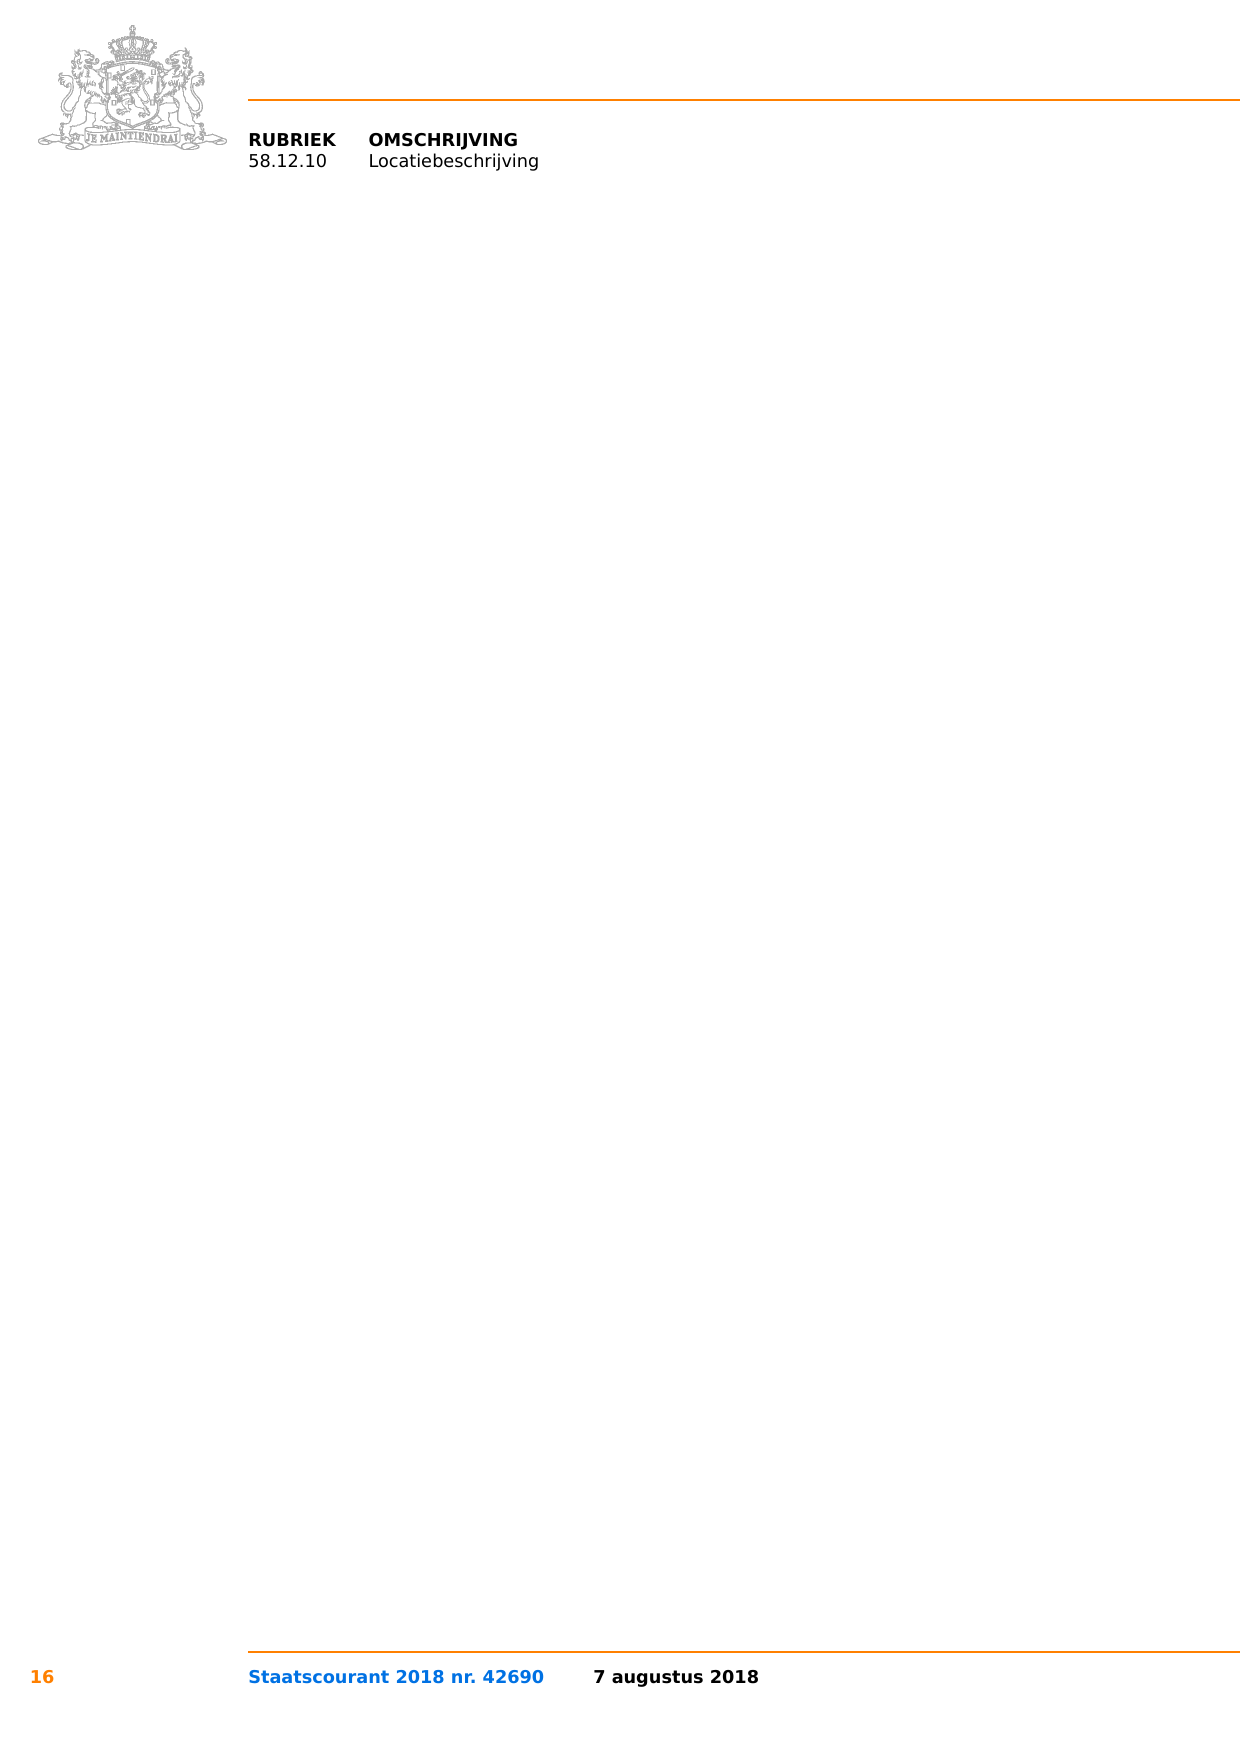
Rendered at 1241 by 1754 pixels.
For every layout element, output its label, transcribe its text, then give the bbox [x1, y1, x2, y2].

table_header OMSCHRIJVING [363, 130, 1163, 151]
table_header RUBRIEK [248, 130, 362, 151]
table_cell 58.12.10 [248, 151, 362, 171]
table_cell Locatiebeschrijving [363, 151, 1163, 171]
picture [38, 25, 227, 150]
